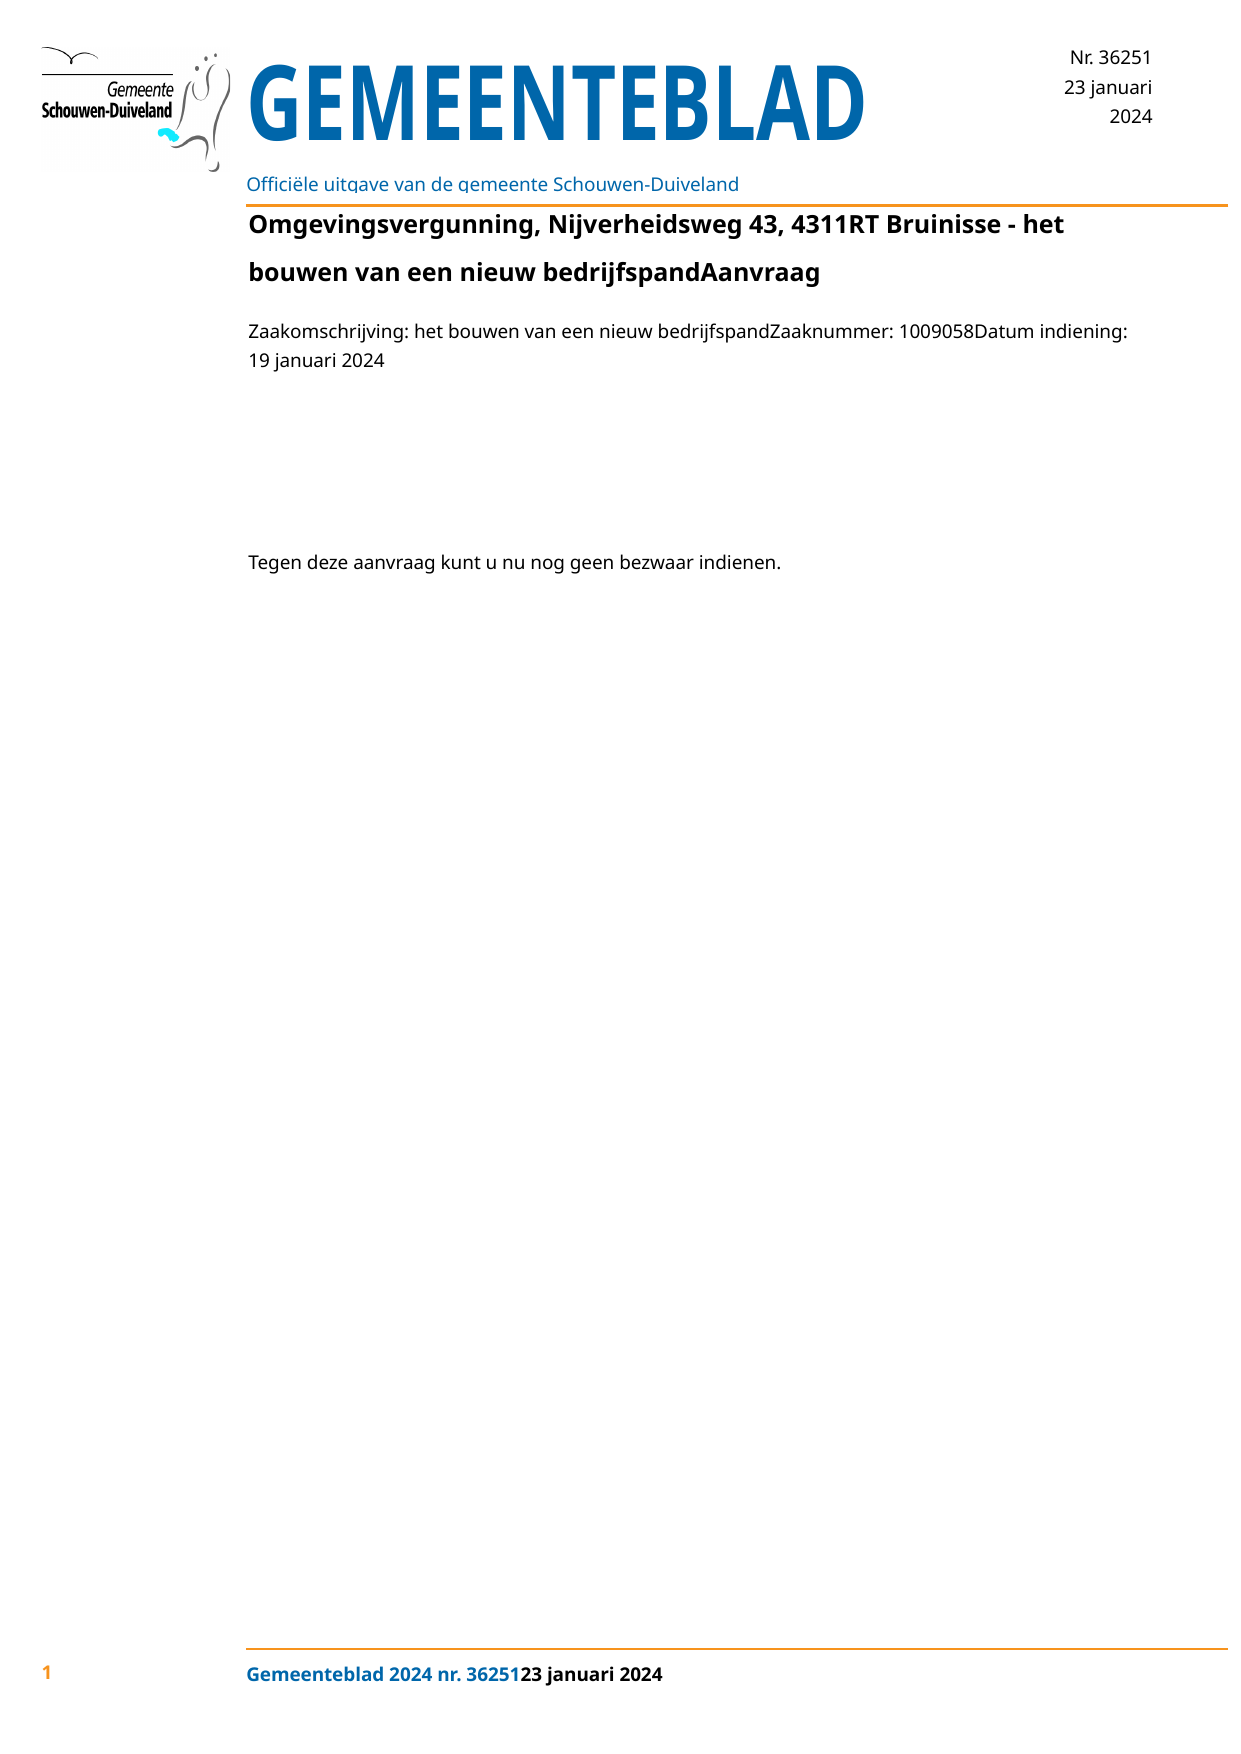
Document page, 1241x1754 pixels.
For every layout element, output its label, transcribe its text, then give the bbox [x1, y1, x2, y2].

text Zaakomschrijving: het bouwen van een nieuw bedrijfspandZaaknummer: 1009058Datum indiening: 19 januari 2024 [248, 318, 1152, 373]
text Tegen deze aanvraag kunt u nu nog geen bezwaar indienen. [248, 549, 1152, 575]
text Omgevingsvergunning, Nijverheidsweg 43, 4311RT Bruinisse - het bouwen van een nieuw bedrijfspandAanvraag [248, 207, 1152, 288]
picture [41, 47, 231, 172]
